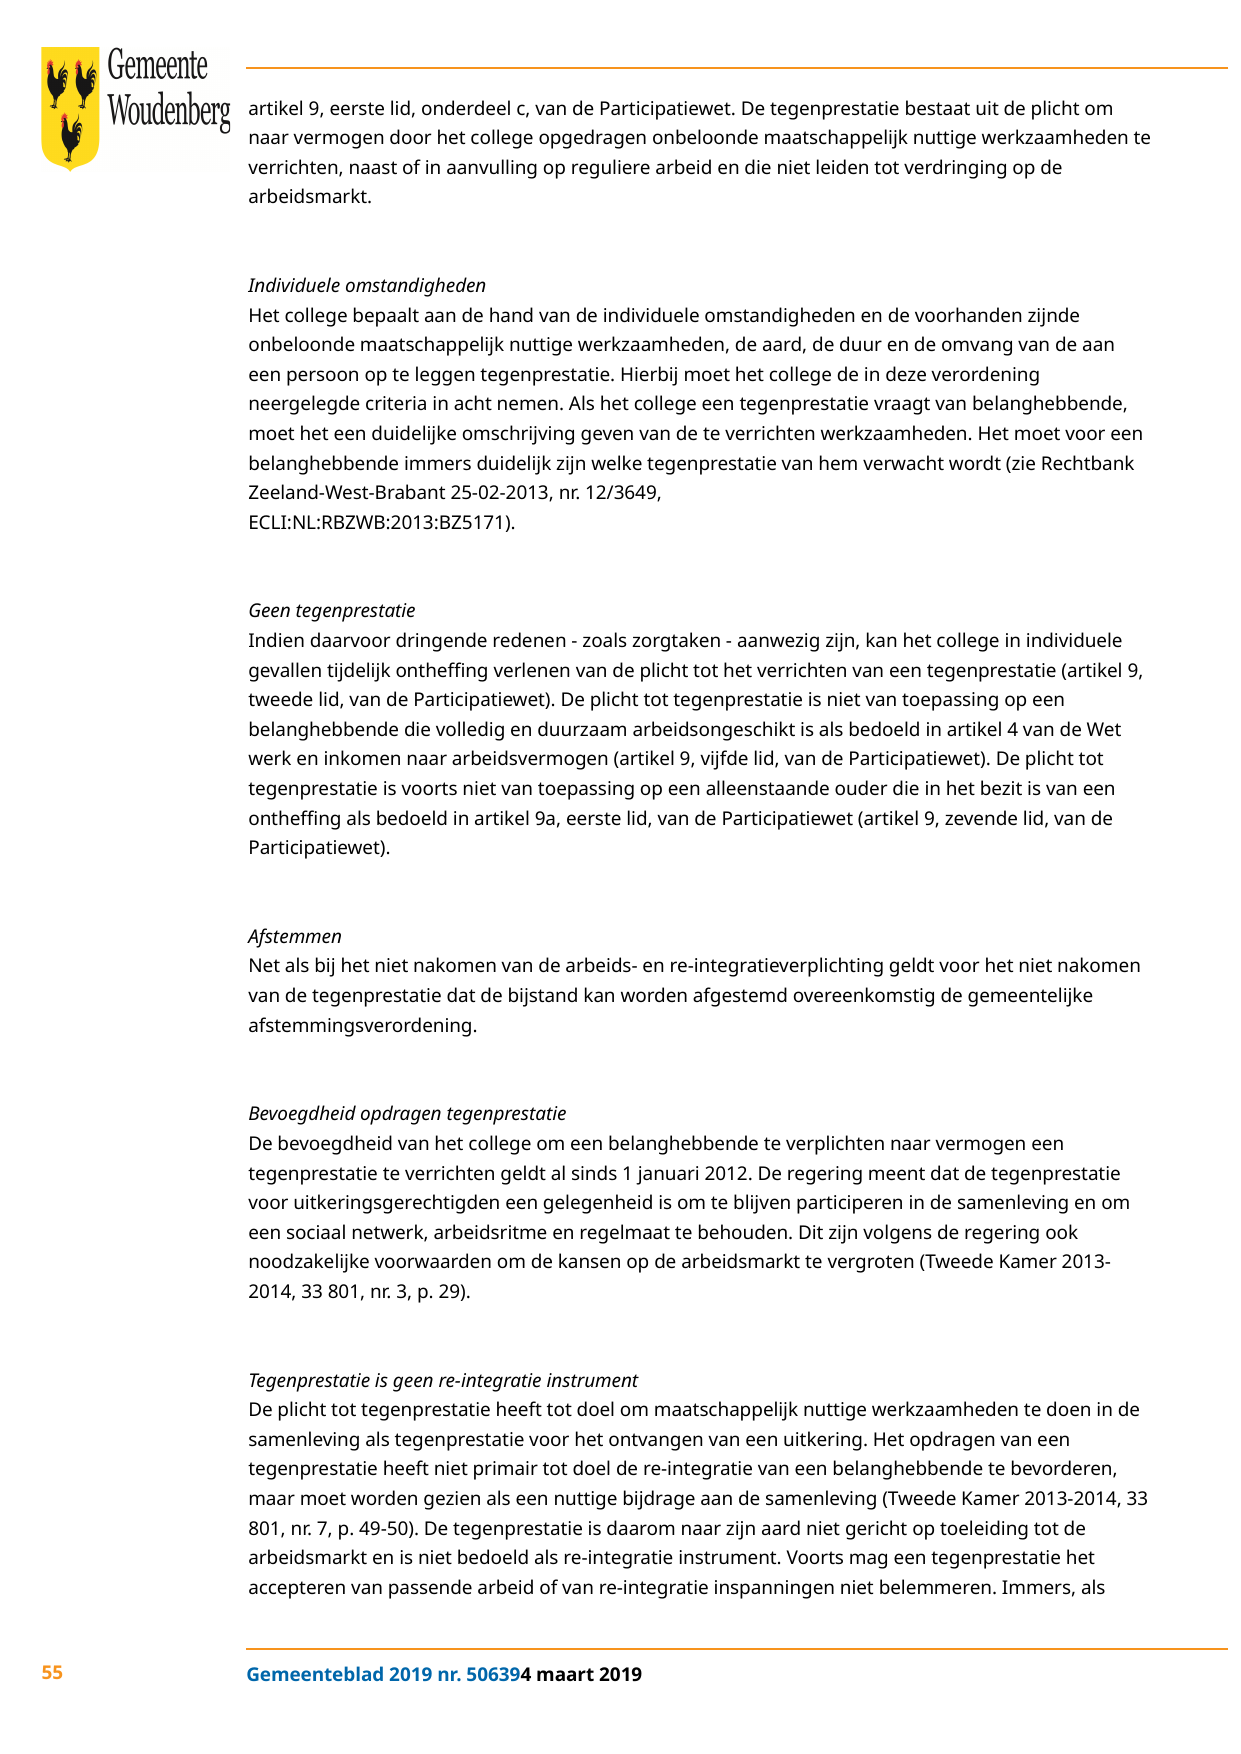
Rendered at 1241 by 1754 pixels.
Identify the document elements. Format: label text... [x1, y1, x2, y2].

text Individuele omstandigheden [248, 272, 1152, 298]
text Indien daarvoor dringende redenen - zoals zorgtaken - aanwezig zijn, kan het college in individuele gevallen tijdelijk ontheffing verlenen van de plicht tot het verrichten van een tegenprestatie (artikel 9, tweede lid, van de Participatiewet). De plicht tot tegenprestatie is niet van toepassing op een belanghebbende die volledig en duurzaam arbeidsongeschikt is als bedoeld in artikel 4 van de Wet werk en inkomen naar arbeidsvermogen (artikel 9, vijfde lid, van de Participatiewet). De plicht tot tegenprestatie is voorts niet van toepassing op een alleenstaande ouder die in het bezit is van een ontheffing als bedoeld in artikel 9a, eerste lid, van de Participatiewet (artikel 9, zevende lid, van de Participatiewet). [248, 627, 1152, 860]
text De bevoegdheid van het college om een belanghebbende te verplichten naar vermogen een tegenprestatie te verrichten geldt al sinds 1 januari 2012. De regering meent dat de tegenprestatie voor uitkeringsgerechtigden een gelegenheid is om te blijven participeren in de samenleving en om een sociaal netwerk, arbeidsritme en regelmaat te behouden. Dit zijn volgens de regering ook noodzakelijke voorwaarden om de kansen op de arbeidsmarkt te vergroten (Tweede Kamer 2013-2014, 33 801, nr. 3, p. 29). [248, 1130, 1152, 1304]
text Het college bepaalt aan de hand van de individuele omstandigheden en de voorhanden zijnde onbeloonde maatschappelijk nuttige werkzaamheden, de aard, de duur en de omvang van de aan een persoon op te leggen tegenprestatie. Hierbij moet het college de in deze verordening neergelegde criteria in acht nemen. Als het college een tegenprestatie vraagt van belanghebbende, moet het een duidelijke omschrijving geven van de te verrichten werkzaamheden. Het moet voor een belanghebbende immers duidelijk zijn welke tegenprestatie van hem verwacht wordt (zie Rechtbank Zeeland-West-Brabant 25-02-2013, nr. 12/3649, [248, 302, 1152, 505]
text Afstemmen [248, 923, 1152, 949]
text Bevoegdheid opdragen tegenprestatie [248, 1101, 1152, 1126]
picture [41, 47, 231, 172]
text De plicht tot tegenprestatie heeft tot doel om maatschappelijk nuttige werkzaamheden te doen in de samenleving als tegenprestatie voor het ontvangen van een uitkering. Het opdragen van een tegenprestatie heeft niet primair tot doel de re-integratie van een belanghebbende te bevorderen, maar moet worden gezien als een nuttige bijdrage aan de samenleving (Tweede Kamer 2013-2014, 33 801, nr. 7, p. 49-50). De tegenprestatie is daarom naar zijn aard niet gericht op toeleiding tot de arbeidsmarkt en is niet bedoeld als re-integratie instrument. Voorts mag een tegenprestatie het accepteren van passende arbeid of van re-integratie inspanningen niet belemmeren. Immers, als [248, 1396, 1152, 1600]
text Tegenprestatie is geen re-integratie instrument [248, 1367, 1152, 1393]
text Geen tegenprestatie [248, 598, 1152, 623]
text ECLI:NL:RBZWB:2013:BZ5171). [248, 509, 1152, 535]
text Net als bij het niet nakomen van de arbeids- en re-integratieverplichting geldt voor het niet nakomen van de tegenprestatie dat de bijstand kan worden afgestemd overeenkomstig de gemeentelijke afstemmingsverordening. [248, 953, 1152, 1038]
text artikel 9, eerste lid, onderdeel c, van de Participatiewet. De tegenprestatie bestaat uit de plicht om naar vermogen door het college opgedragen onbeloonde maatschappelijk nuttige werkzaamheden te verrichten, naast of in aanvulling op reguliere arbeid en die niet leiden tot verdringing op de arbeidsmarkt. [248, 95, 1152, 209]
